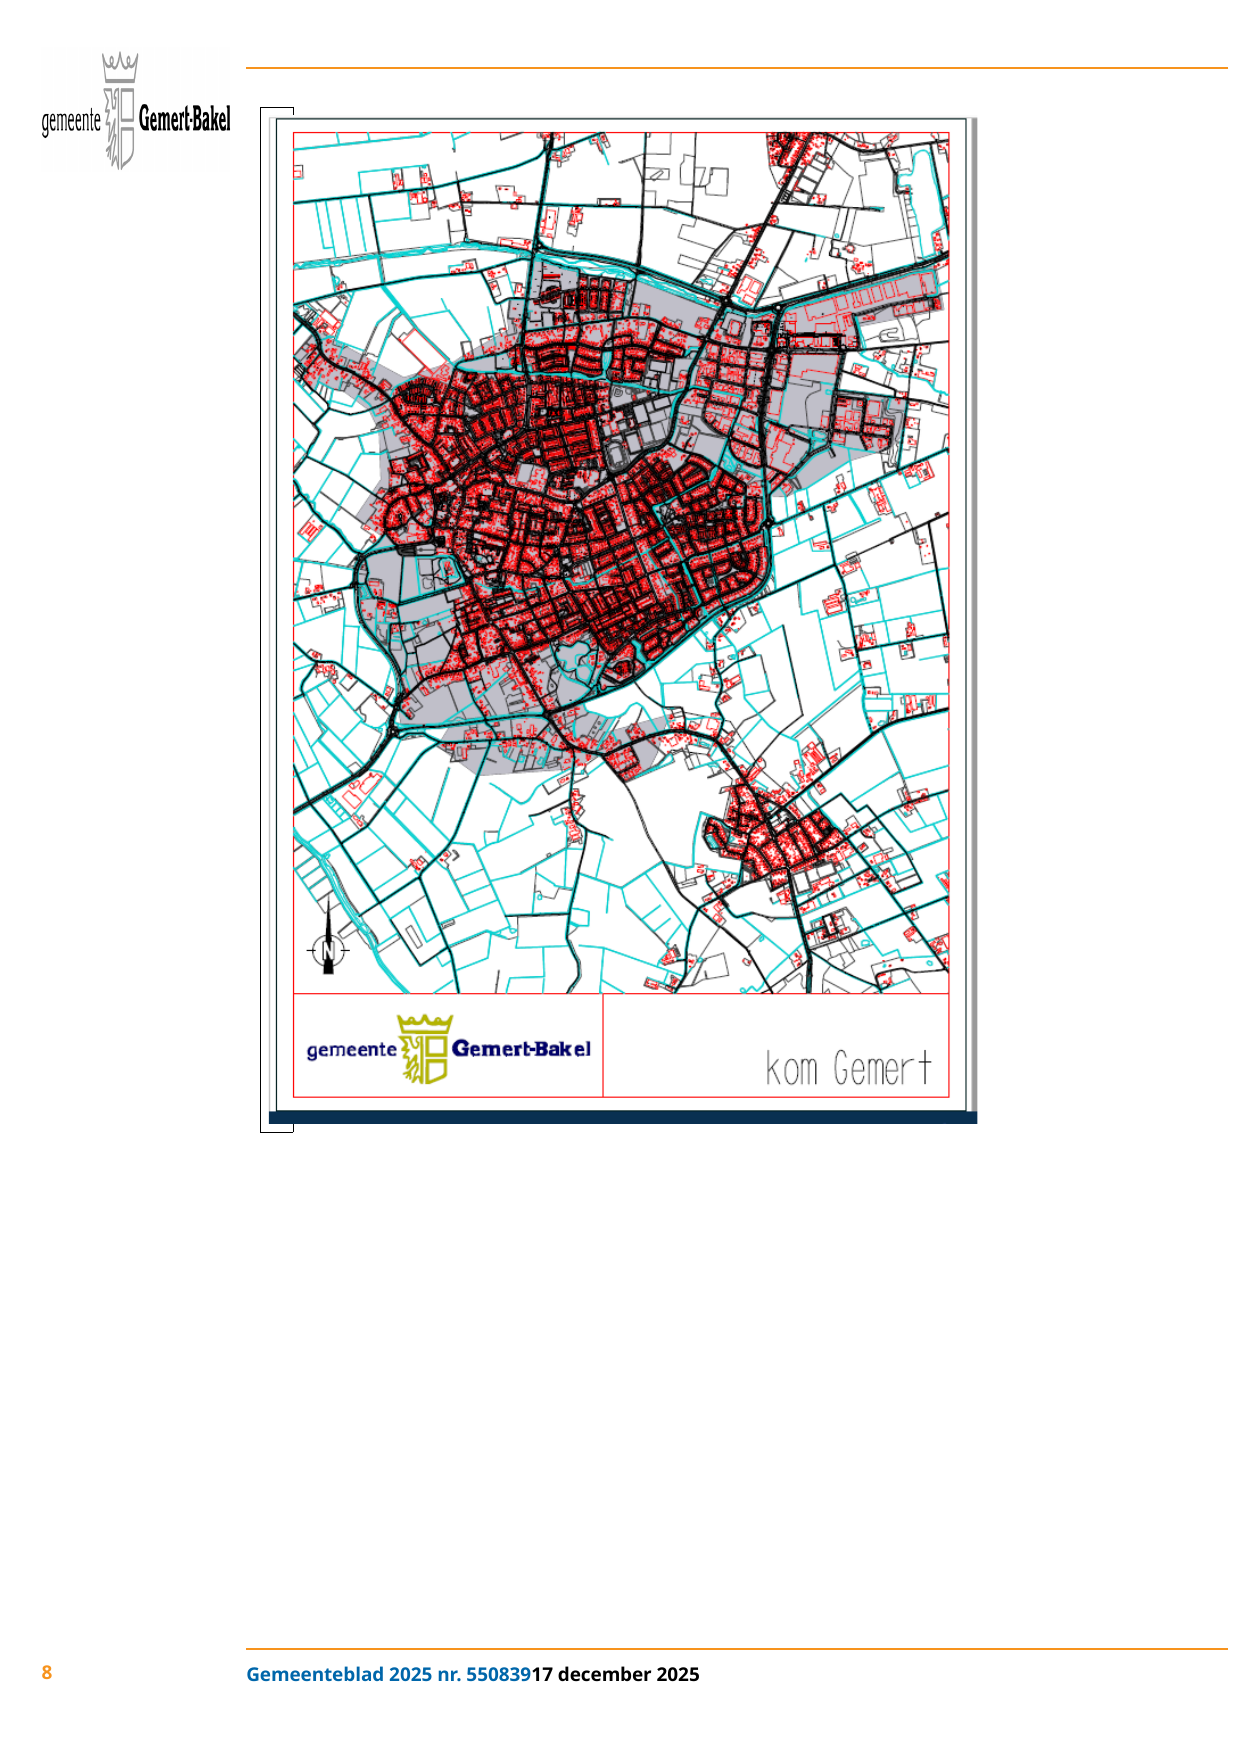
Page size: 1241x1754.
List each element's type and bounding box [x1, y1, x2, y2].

picture [41, 47, 231, 172]
picture [268, 115, 978, 1124]
